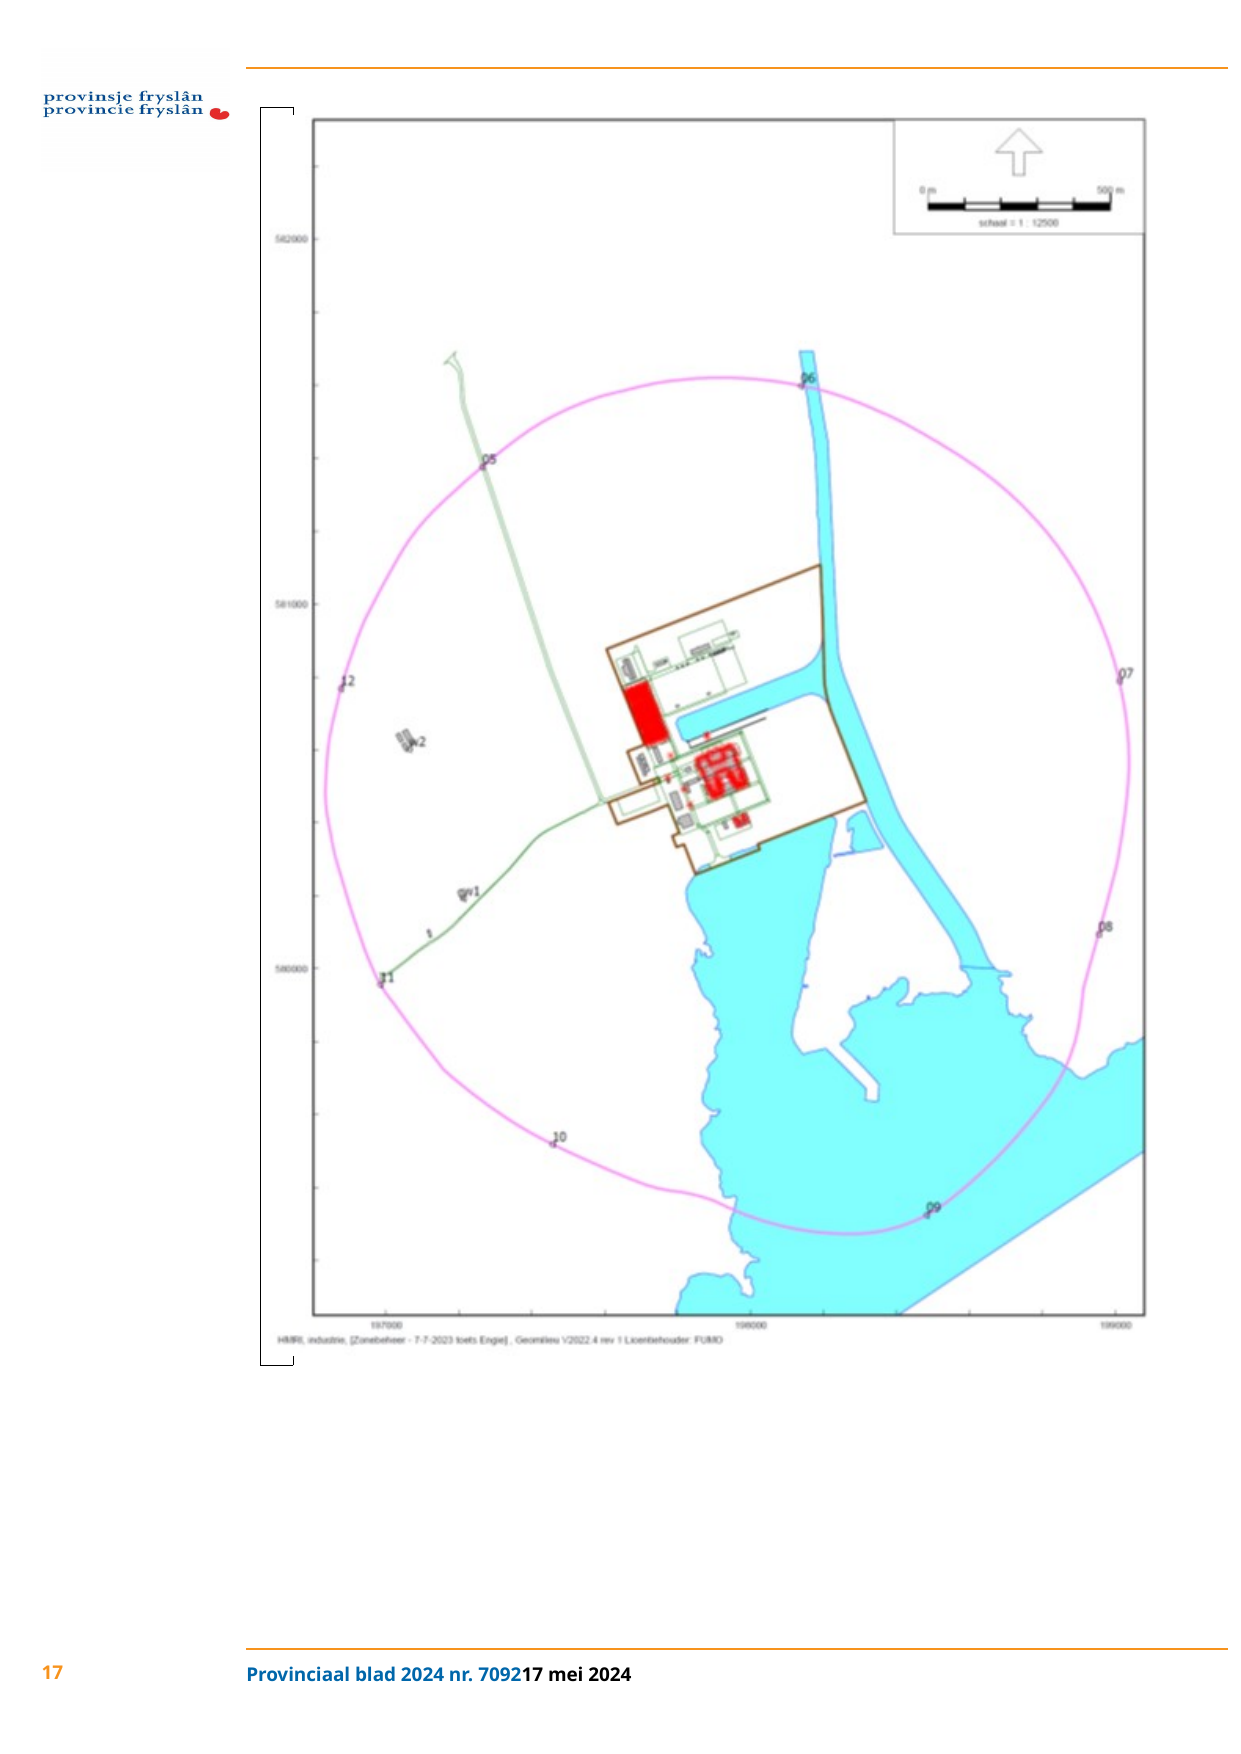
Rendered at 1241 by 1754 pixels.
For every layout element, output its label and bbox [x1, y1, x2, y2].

picture [41, 47, 231, 172]
picture [268, 115, 1155, 1356]
